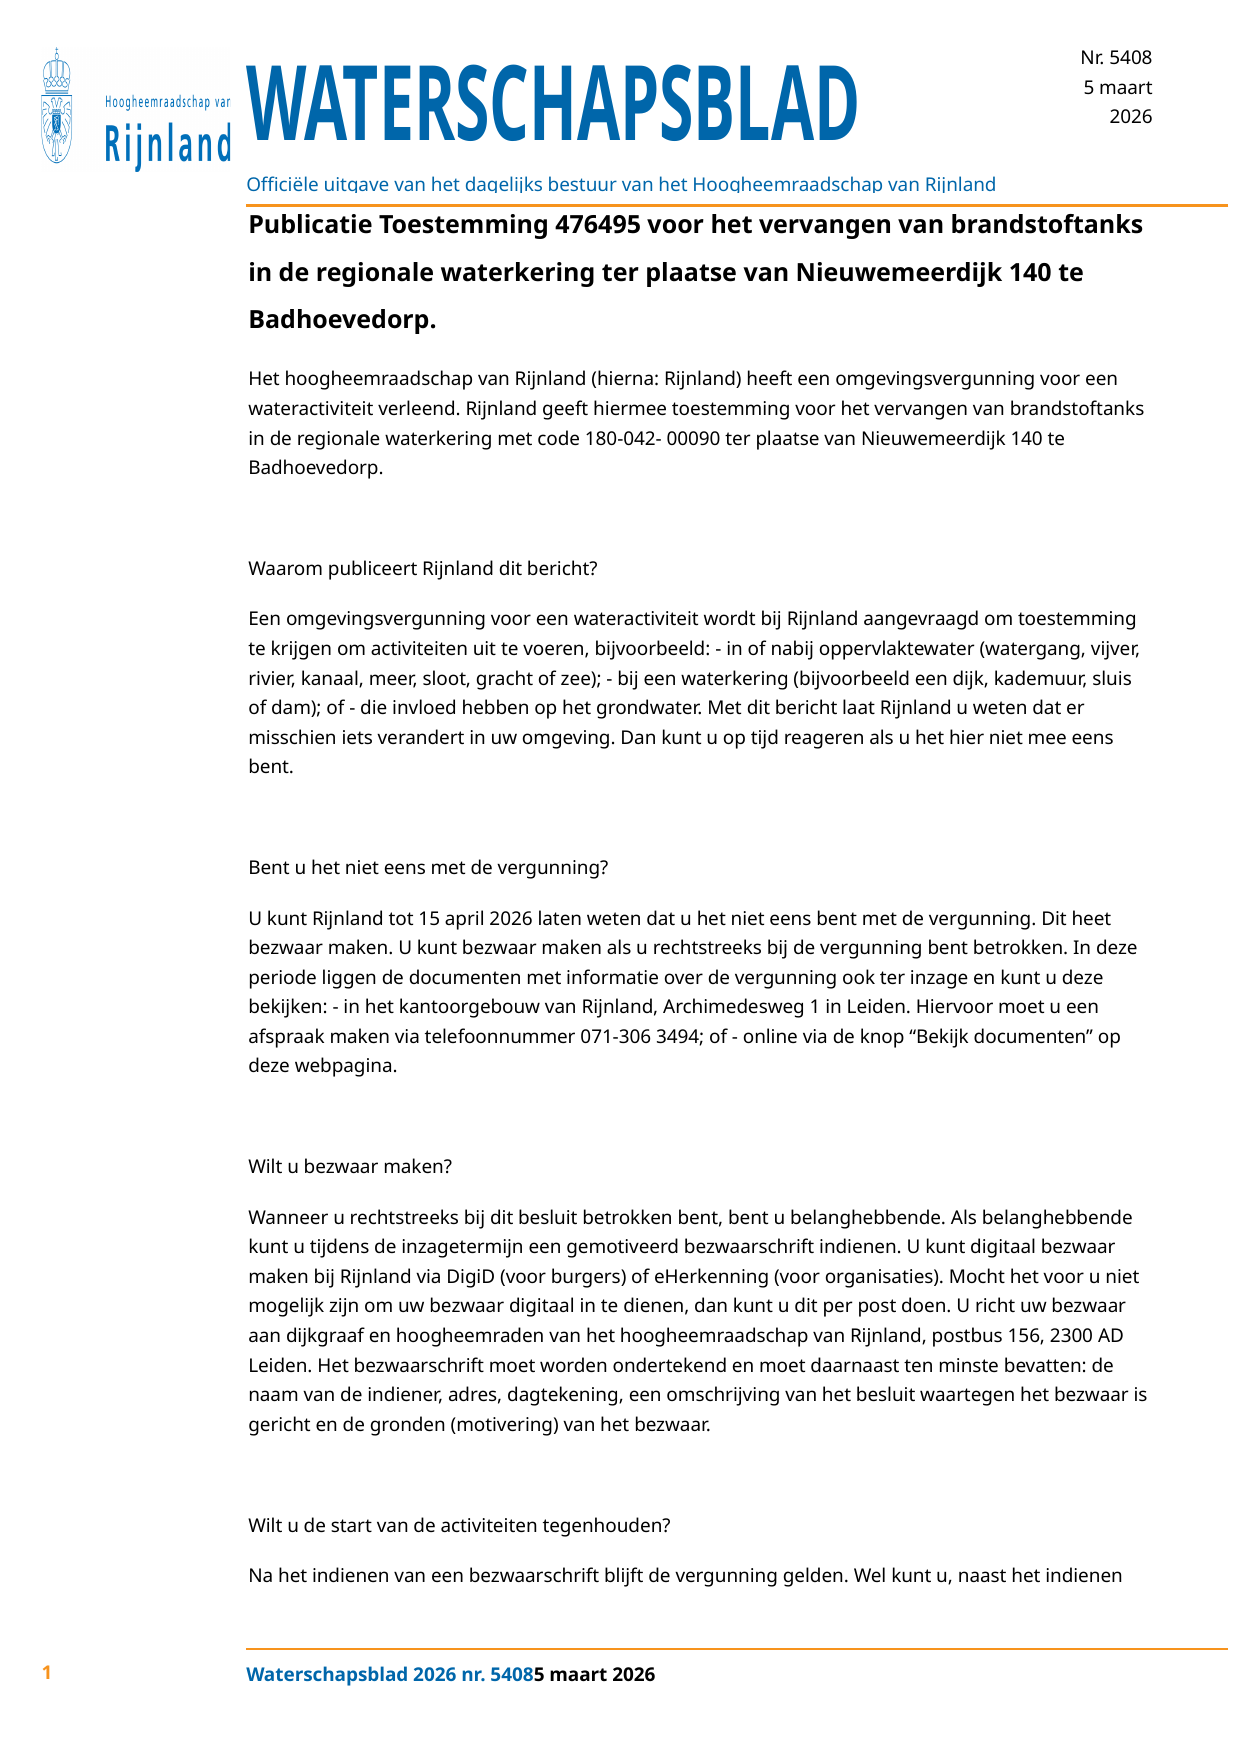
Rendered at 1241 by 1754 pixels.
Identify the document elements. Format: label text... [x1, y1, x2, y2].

text U kunt Rijnland tot 15 april 2026 laten weten dat u het niet eens bent met de vergunning. Dit heet bezwaar maken. U kunt bezwaar maken als u rechtstreeks bij de vergunning bent betrokken. In deze periode liggen de documenten met informatie over de vergunning ook ter inzage en kunt u deze bekijken: - in het kantoorgebouw van Rijnland, Archimedesweg 1 in Leiden. Hiervoor moet u een afspraak maken via telefoonnummer 071-306 3494; of - online via de knop “Bekijk documenten” op deze webpagina. [248, 905, 1152, 1078]
text Bent u het niet eens met de vergunning? [248, 854, 1152, 880]
text Een omgevingsvergunning voor een wateractiviteit wordt bij Rijnland aangevraagd om toestemming te krijgen om activiteiten uit te voeren, bijvoorbeeld: - in of nabij oppervlaktewater (watergang, vijver, rivier, kanaal, meer, sloot, gracht of zee); - bij een waterkering (bijvoorbeeld een dijk, kademuur, sluis of dam); of - die invloed hebben op het grondwater. Met dit bericht laat Rijnland u weten dat er misschien iets verandert in uw omgeving. Dan kunt u op tijd reageren als u het hier niet mee eens bent. [248, 606, 1152, 779]
text Het hoogheemraadschap van Rijnland (hierna: Rijnland) heeft een omgevingsvergunning voor een wateractiviteit verleend. Rijnland geeft hiermee toestemming voor het vervangen van brandstoftanks in de regionale waterkering met code 180-042- 00090 ter plaatse van Nieuwemeerdijk 140 te Badhoevedorp. [248, 366, 1152, 480]
picture [41, 47, 231, 172]
text Wanneer u rechtstreeks bij dit besluit betrokken bent, bent u belanghebbende. Als belanghebbende kunt u tijdens de inzagetermijn een gemotiveerd bezwaarschrift indienen. U kunt digitaal bezwaar maken bij Rijnland via DigiD (voor burgers) of eHerkenning (voor organisaties). Mocht het voor u niet mogelijk zijn om uw bezwaar digitaal in te dienen, dan kunt u dit per post doen. U richt uw bezwaar aan dijkgraaf en hoogheemraden van het hoogheemraadschap van Rijnland, postbus 156, 2300 AD Leiden. Het bezwaarschrift moet worden ondertekend en moet daarnaast ten minste bevatten: de naam van de indiener, adres, dagtekening, een omschrijving van het besluit waartegen het bezwaar is gericht en de gronden (motivering) van het bezwaar. [248, 1204, 1152, 1437]
text Waarom publiceert Rijnland dit bericht? [248, 555, 1152, 581]
text Publicatie Toestemming 476495 voor het vervangen van brandstoftanks in de regionale waterkering ter plaatse van Nieuwemeerdijk 140 te Badhoevedorp. [248, 207, 1152, 336]
text Wilt u de start van de activiteiten tegenhouden? [248, 1512, 1152, 1537]
text Wilt u bezwaar maken? [248, 1153, 1152, 1179]
text Na het indienen van een bezwaarschrift blijft de vergunning gelden. Wel kunt u, naast het indienen [248, 1562, 1152, 1588]
